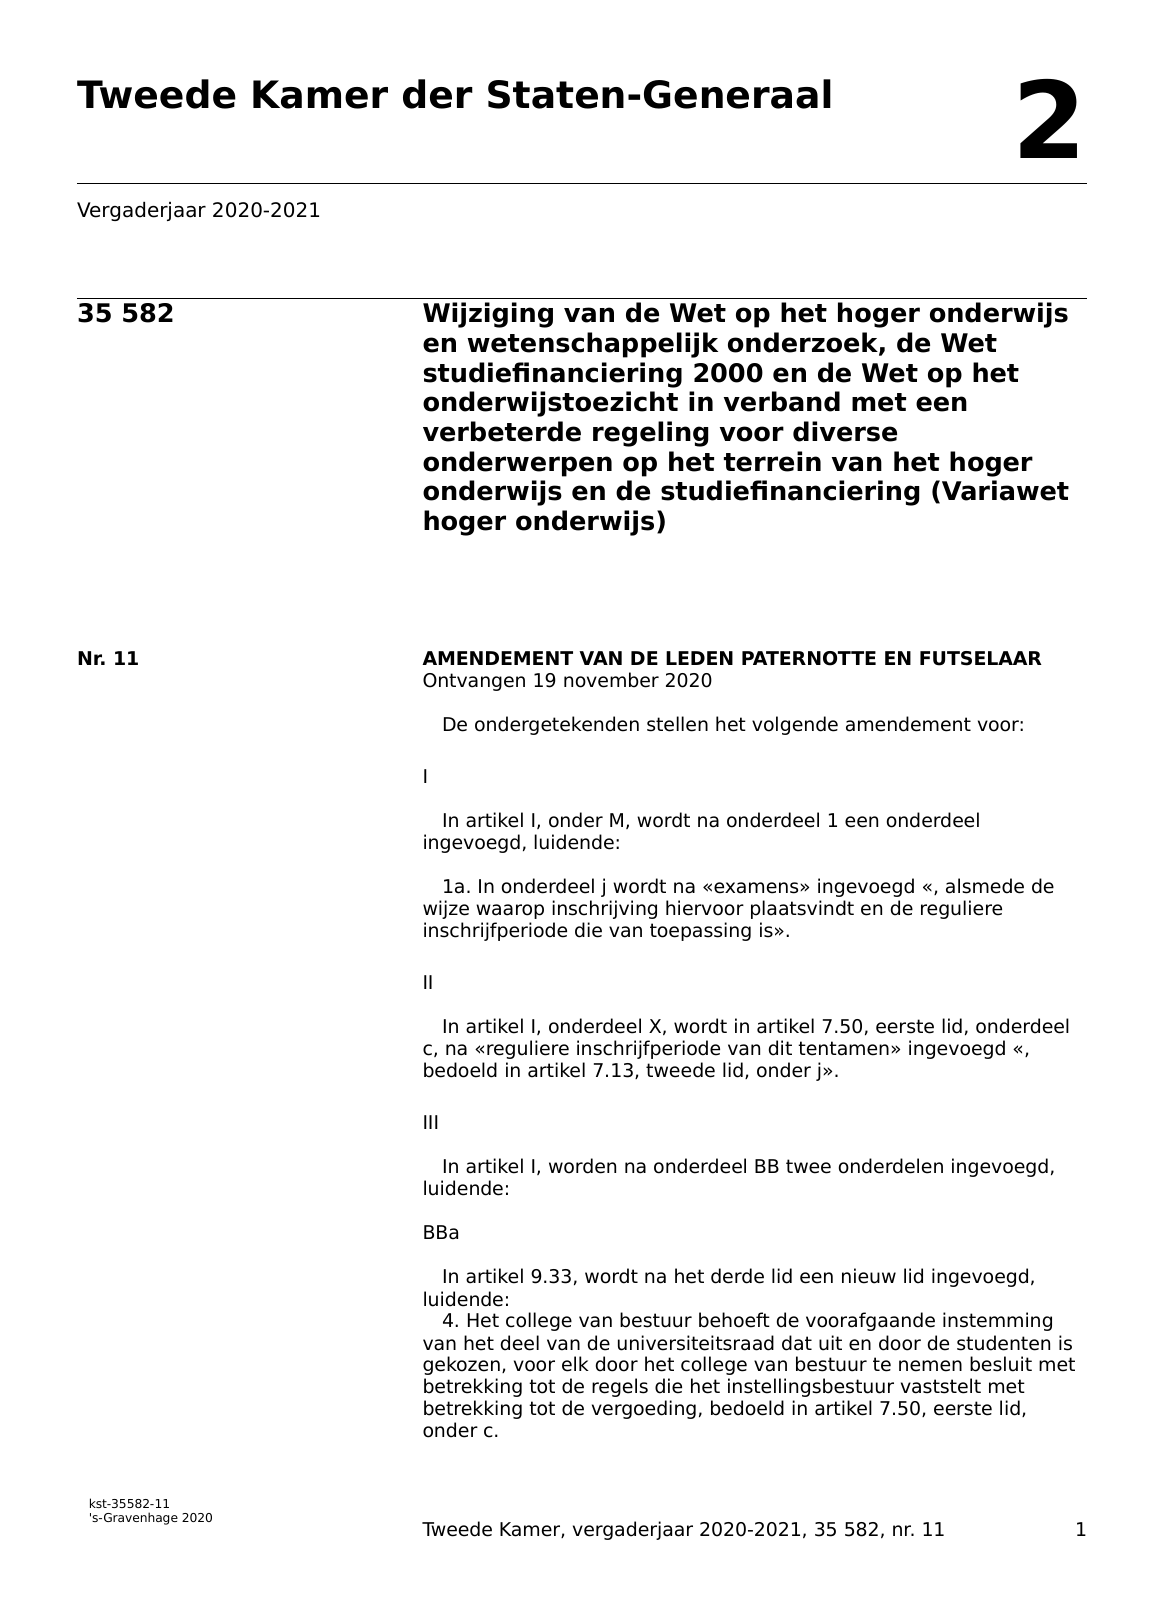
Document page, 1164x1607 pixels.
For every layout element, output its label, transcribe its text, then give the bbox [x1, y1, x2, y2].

text In artikel I, worden na onderdeel BB twee onderdelen ingevoegd, luidende: [422, 1156, 1087, 1200]
subtitle Nr. 11 AMENDEMENT VAN DE LEDEN PATERNOTTE EN FUTSELAAR [77, 647, 1087, 669]
text De ondergetekenden stellen het volgende amendement voor: [422, 714, 1087, 736]
subtitle II [422, 972, 1087, 994]
subtitle 35 582 Wijziging van de Wet op het hoger onderwijs en wetenschappelijk onderzoek, de Wet studiefinanciering 2000 en de Wet op het onderwijstoezicht in verband met een verbeterde regeling voor diverse onderwerpen op het terrein van het hoger onderwijs en de studiefinanciering (Variawet hoger onderwijs) [77, 299, 1087, 536]
text In artikel 9.33, wordt na het derde lid een nieuw lid ingevoegd, luidende: [422, 1266, 1087, 1310]
text 4. Het college van bestuur behoeft de voorafgaande instemming van het deel van de universiteitsraad dat uit en door de studenten is gekozen, voor elk door het college van bestuur te nemen besluit met betrekking tot de regels die het instellingsbestuur vaststelt met betrekking tot de vergoeding, bedoeld in artikel 7.50, eerste lid, onder c. [422, 1310, 1087, 1442]
text kst-35582-11 [88, 1497, 323, 1511]
table_cell Vergaderjaar 2020-2021 [77, 184, 1087, 298]
text Ontvangen 19 november 2020 [422, 669, 1087, 691]
text 1a. In onderdeel j wordt na «examens» ingevoegd «, alsmede de wijze waarop inschrijving hiervoor plaatsvindt en de reguliere inschrijfperiode die van toepassing is». [422, 876, 1087, 942]
table_header 2 [886, 59, 1087, 183]
subtitle III [422, 1112, 1087, 1134]
subtitle I [422, 766, 1087, 788]
text BBa [422, 1222, 1087, 1244]
text In artikel I, onderdeel X, wordt in artikel 7.50, eerste lid, onderdeel c, na «reguliere inschrijfperiode van dit tentamen» ingevoegd «, bedoeld in artikel 7.13, tweede lid, onder j». [422, 1016, 1087, 1082]
text 's-Gravenhage 2020 [88, 1511, 323, 1525]
table_header Tweede Kamer der Staten-Generaal [77, 59, 886, 183]
text In artikel I, onder M, wordt na onderdeel 1 een onderdeel ingevoegd, luidende: [422, 810, 1087, 854]
